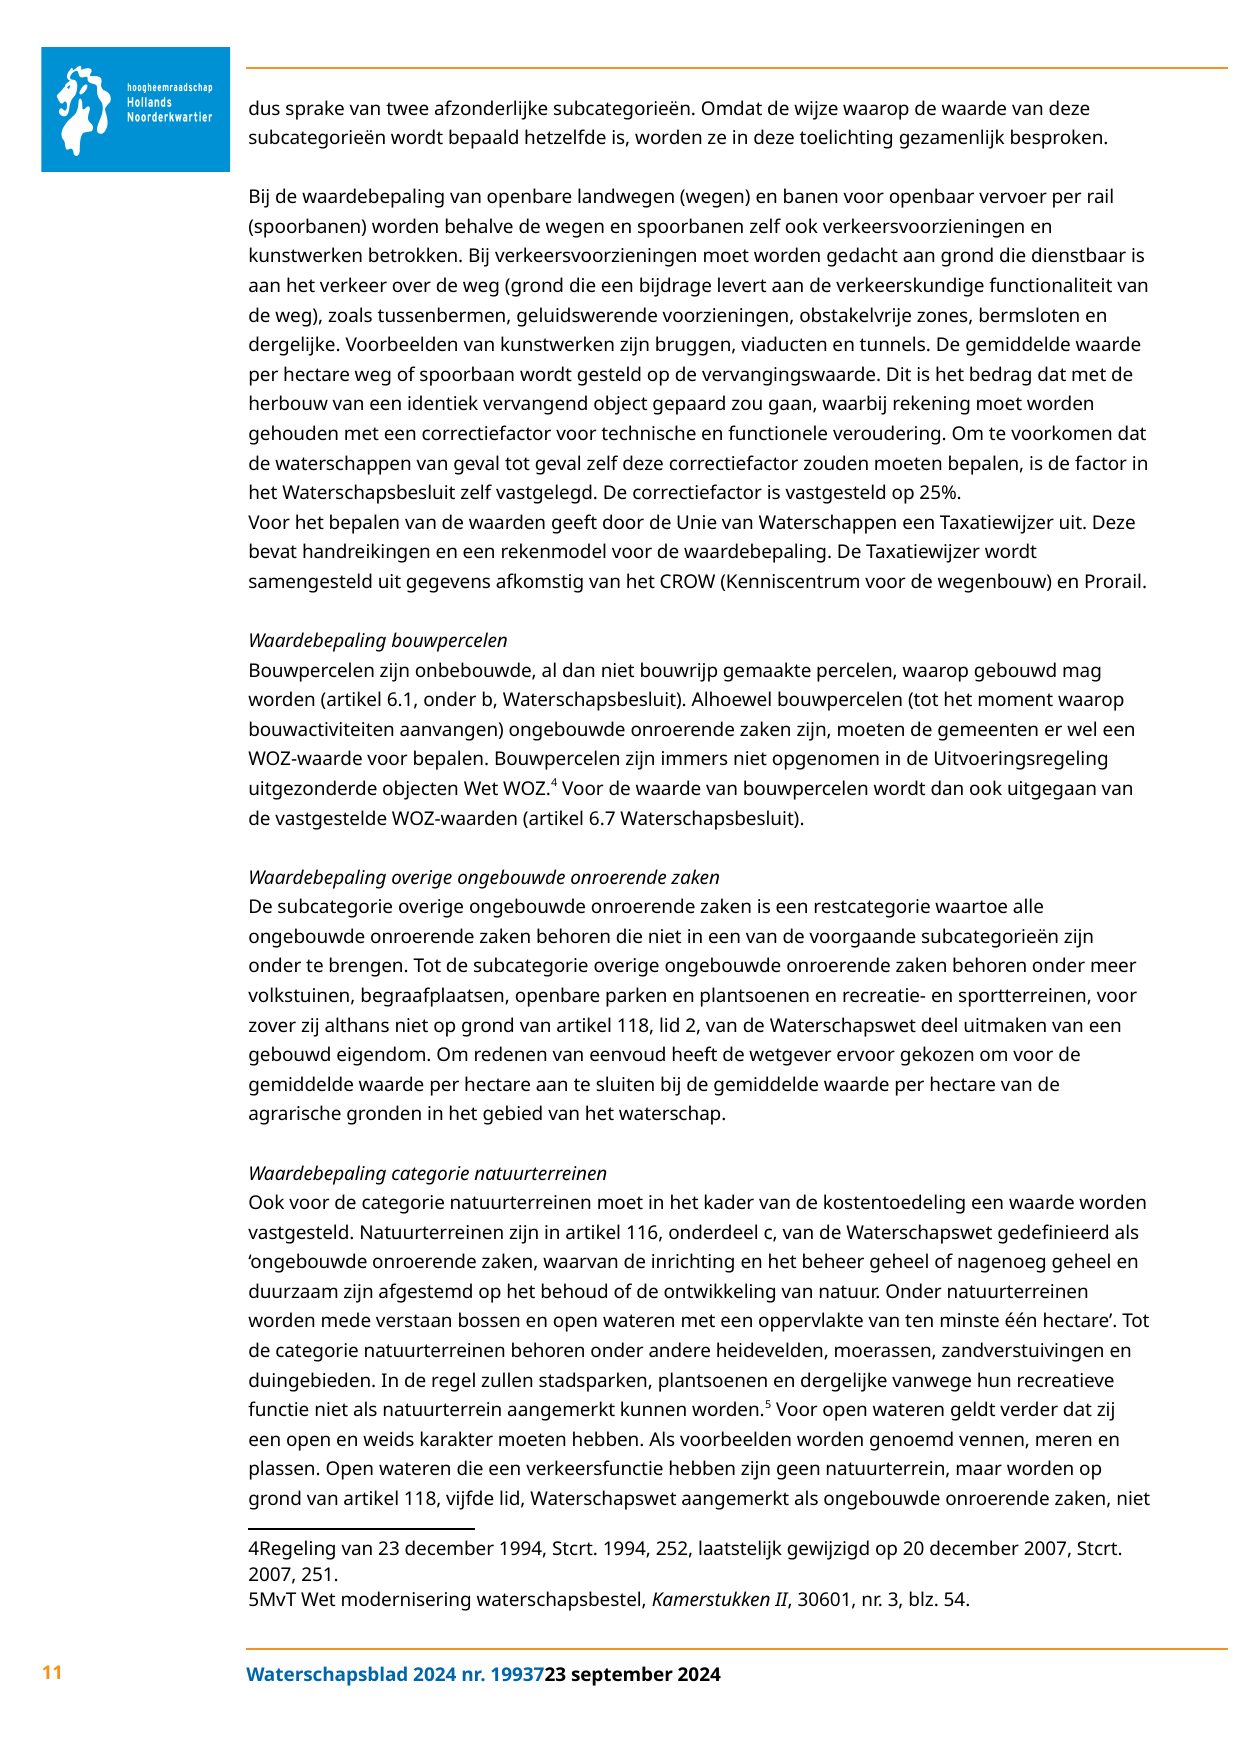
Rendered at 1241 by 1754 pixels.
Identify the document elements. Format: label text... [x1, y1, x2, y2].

picture [62, 100, 92, 155]
picture [68, 69, 73, 79]
text MvT Wet modernisering waterschapsbestel, Kamerstukken II, 30601, nr. 3, blz. 54. [248, 1586, 1152, 1612]
picture [76, 67, 110, 133]
picture [128, 98, 133, 106]
text dus sprake van twee afzonderlijke subcategorieën. Omdat de wijze waarop de waarde van deze subcategorieën wordt bepaald hetzelfde is, worden ze in deze toelichting gezamenlijk besproken. [248, 95, 1152, 150]
text Ook voor de categorie natuurterreinen moet in het kader van de kostentoedeling een waarde worden vastgesteld. Natuurterreinen zijn in artikel 116, onderdeel c, van de Waterschapswet gedefinieerd als ‘ongebouwde onroerende zaken, waarvan de inrichting en het beheer geheel of nagenoeg geheel en duurzaam zijn afgestemd op het behoud of de ontwikkeling van natuur. Onder natuurterreinen worden mede verstaan bossen en open wateren met een oppervlakte van ten minste één hectare’. Tot de categorie natuurterreinen behoren onder andere heidevelden, moerassen, zandverstuivingen en duingebieden. In de regel zullen stadsparken, plantsoenen en dergelijke vanwege hun recreatieve functie niet als natuurterrein aangemerkt kunnen worden. Voor open wateren geldt verder dat zij een open en weids karakter moeten hebben. Als voorbeelden worden genoemd vennen, meren en plassen. Open wateren die een verkeersfunctie hebben zijn geen natuurterrein, maar worden op grond van artikel 118, vijfde lid, Waterschapswet aangemerkt als ongebouwde onroerende zaken, niet [248, 1189, 1152, 1511]
text Voor het bepalen van de waarden geeft door de Unie van Waterschappen een Taxatiewijzer uit. Deze bevat handreikingen en een rekenmodel voor de waardebepaling. De Taxatiewijzer wordt samengesteld uit gegevens afkomstig van het CROW (Kenniscentrum voor de wegenbouw) en Prorail. [248, 509, 1152, 594]
picture [80, 86, 87, 93]
text Waardebepaling overige ongebouwde onroerende zaken [248, 864, 1152, 890]
text Waardebepaling categorie natuurterreinen [248, 1160, 1152, 1186]
text Regeling van 23 december 1994, Stcrt. 1994, 252, laatstelijk gewijzigd op 20 december 2007, Stcrt. 2007, 251. [248, 1535, 1152, 1586]
text Bouwpercelen zijn onbebouwde, al dan niet bouwrijp gemaakte percelen, waarop gebouwd mag worden (artikel 6.1, onder b, Waterschapsbesluit). Alhoewel bouwpercelen (tot het moment waarop bouwactiviteiten aanvangen) ongebouwde onroerende zaken zijn, moeten de gemeenten er wel een WOZ-waarde voor bepalen. Bouwpercelen zijn immers niet opgenomen in de Uitvoeringsregeling uitgezonderde objecten Wet WOZ. Voor de waarde van bouwpercelen wordt dan ook uitgegaan van de vastgestelde WOZ-waarden (artikel 6.7 Waterschapsbesluit). [248, 657, 1152, 831]
text De subcategorie overige ongebouwde onroerende zaken is een restcategorie waartoe alle ongebouwde onroerende zaken behoren die niet in een van de voorgaande subcategorieën zijn onder te brengen. Tot de subcategorie overige ongebouwde onroerende zaken behoren onder meer volkstuinen, begraafplaatsen, openbare parken en plantsoenen en recreatie- en sportterreinen, voor zover zij althans niet op grond van artikel 118, lid 2, van de Waterschapswet deel uitmaken van een gebouwd eigendom. Om redenen van eenvoud heeft de wetgever ervoor gekozen om voor de gemiddelde waarde per hectare aan te sluiten bij de gemiddelde waarde per hectare van de agrarische gronden in het gebied van het waterschap. [248, 893, 1152, 1126]
text Waardebepaling bouwpercelen [248, 627, 1152, 653]
picture [58, 80, 77, 116]
picture [128, 113, 133, 121]
text Bij de waardebepaling van openbare landwegen (wegen) en banen voor openbaar vervoer per rail (spoorbanen) worden behalve de wegen en spoorbanen zelf ook verkeersvoorzieningen en kunstwerken betrokken. Bij verkeersvoorzieningen moet worden gedacht aan grond die dienstbaar is aan het verkeer over de weg (grond die een bijdrage levert aan de verkeerskundige functionaliteit van de weg), zoals tussenbermen, geluidswerende voorzieningen, obstakelvrije zones, bermsloten en dergelijke. Voorbeelden van kunstwerken zijn bruggen, viaducten en tunnels. De gemiddelde waarde per hectare weg of spoorbaan wordt gesteld op de vervangingswaarde. Dit is het bedrag dat met de herbouw van een identiek vervangend object gepaard zou gaan, waarbij rekening moet worden gehouden met een correctiefactor voor technische en functionele veroudering. Om te voorkomen dat de waterschappen van geval tot geval zelf deze correctiefactor zouden moeten bepalen, is de factor in het Waterschapsbesluit zelf vastgelegd. De correctiefactor is vastgesteld op 25%. [248, 183, 1152, 505]
